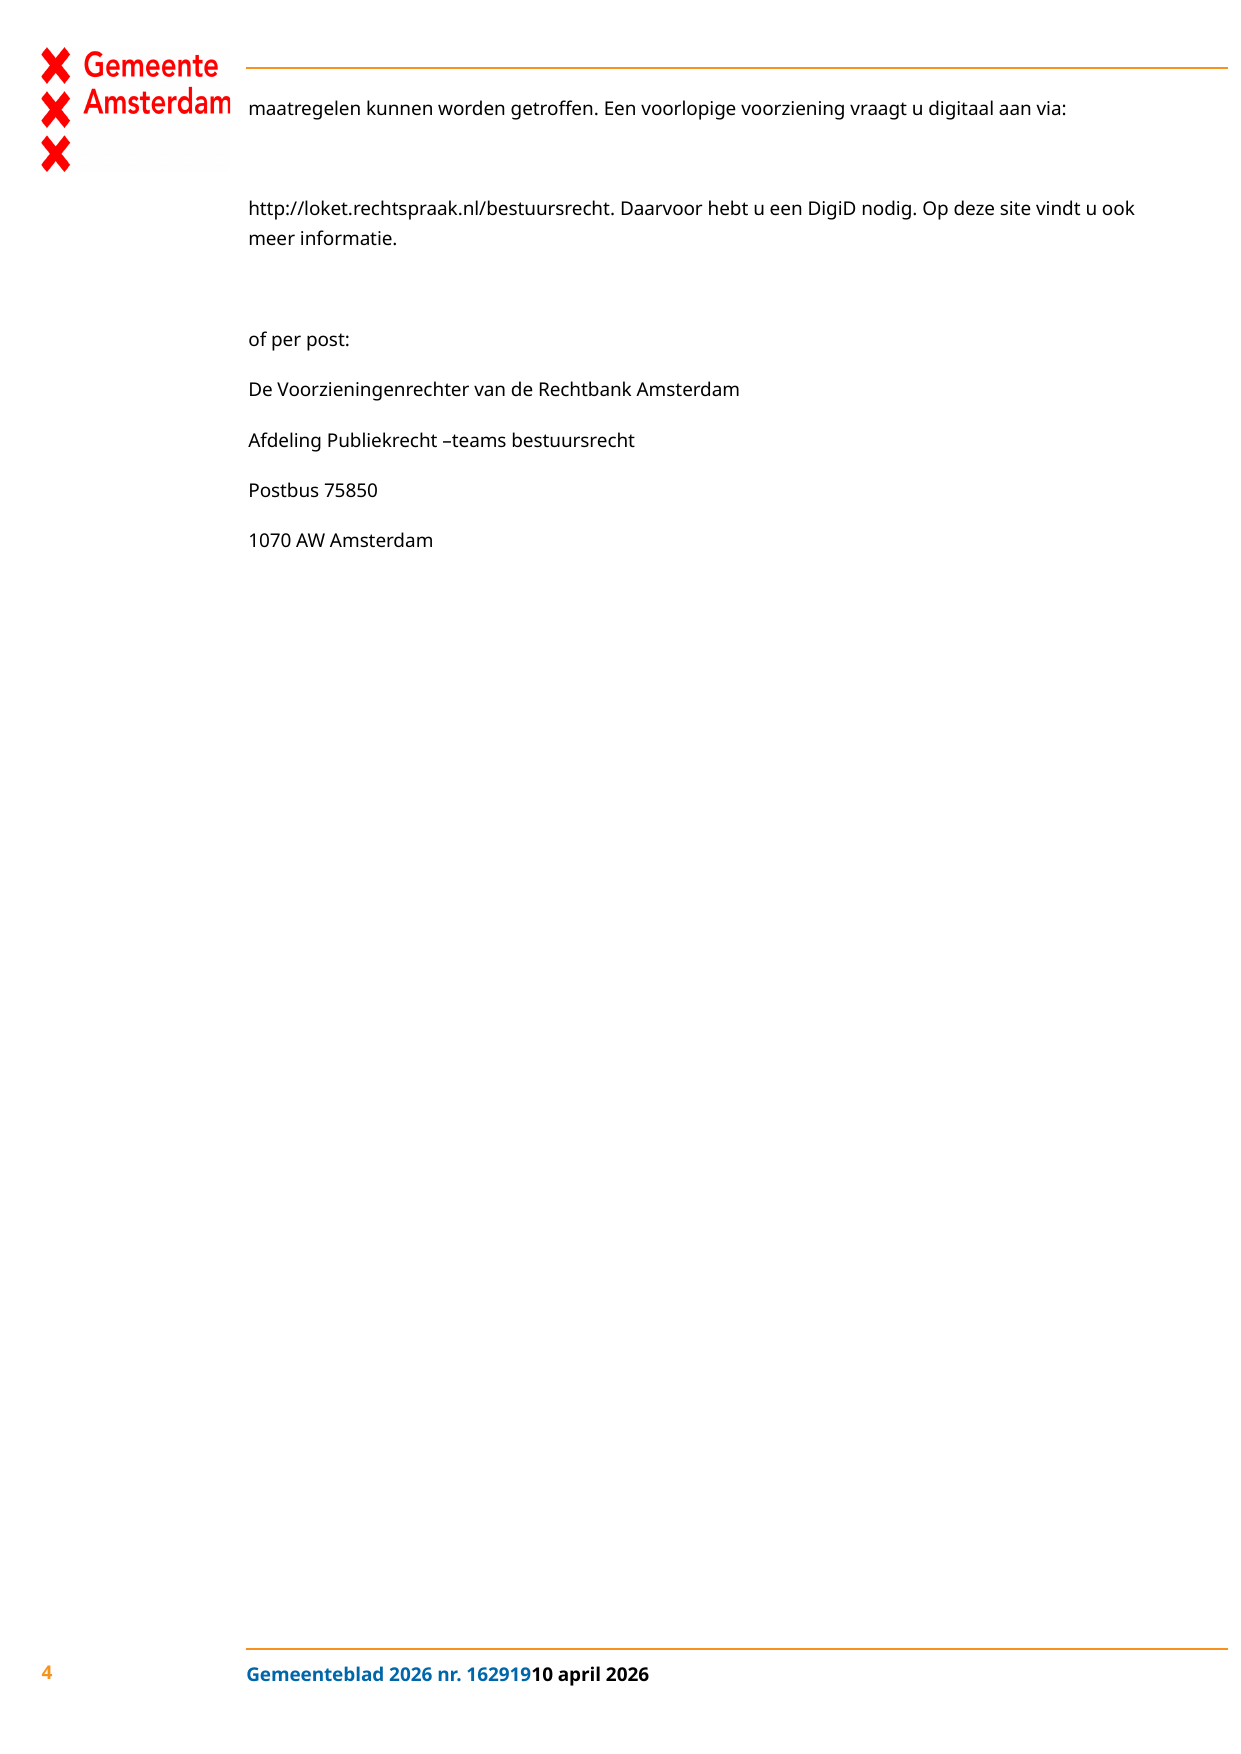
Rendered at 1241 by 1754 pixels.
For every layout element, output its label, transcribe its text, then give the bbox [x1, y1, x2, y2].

text maatregelen kunnen worden getroffen. Een voorlopige voorziening vraagt u digitaal aan via: [248, 95, 1152, 121]
text Postbus 75850 [248, 477, 1152, 503]
picture [41, 47, 231, 172]
text 1070 AW Amsterdam [248, 528, 1152, 553]
text of per post: [248, 326, 1152, 352]
text Afdeling Publiekrecht –teams bestuursrecht [248, 427, 1152, 453]
text http://loket.rechtspraak.nl/bestuursrecht. Daarvoor hebt u een DigiD nodig. Op deze site vindt u ook meer informatie. [248, 196, 1152, 251]
text De Voorzieningenrechter van de Rechtbank Amsterdam [248, 376, 1152, 402]
